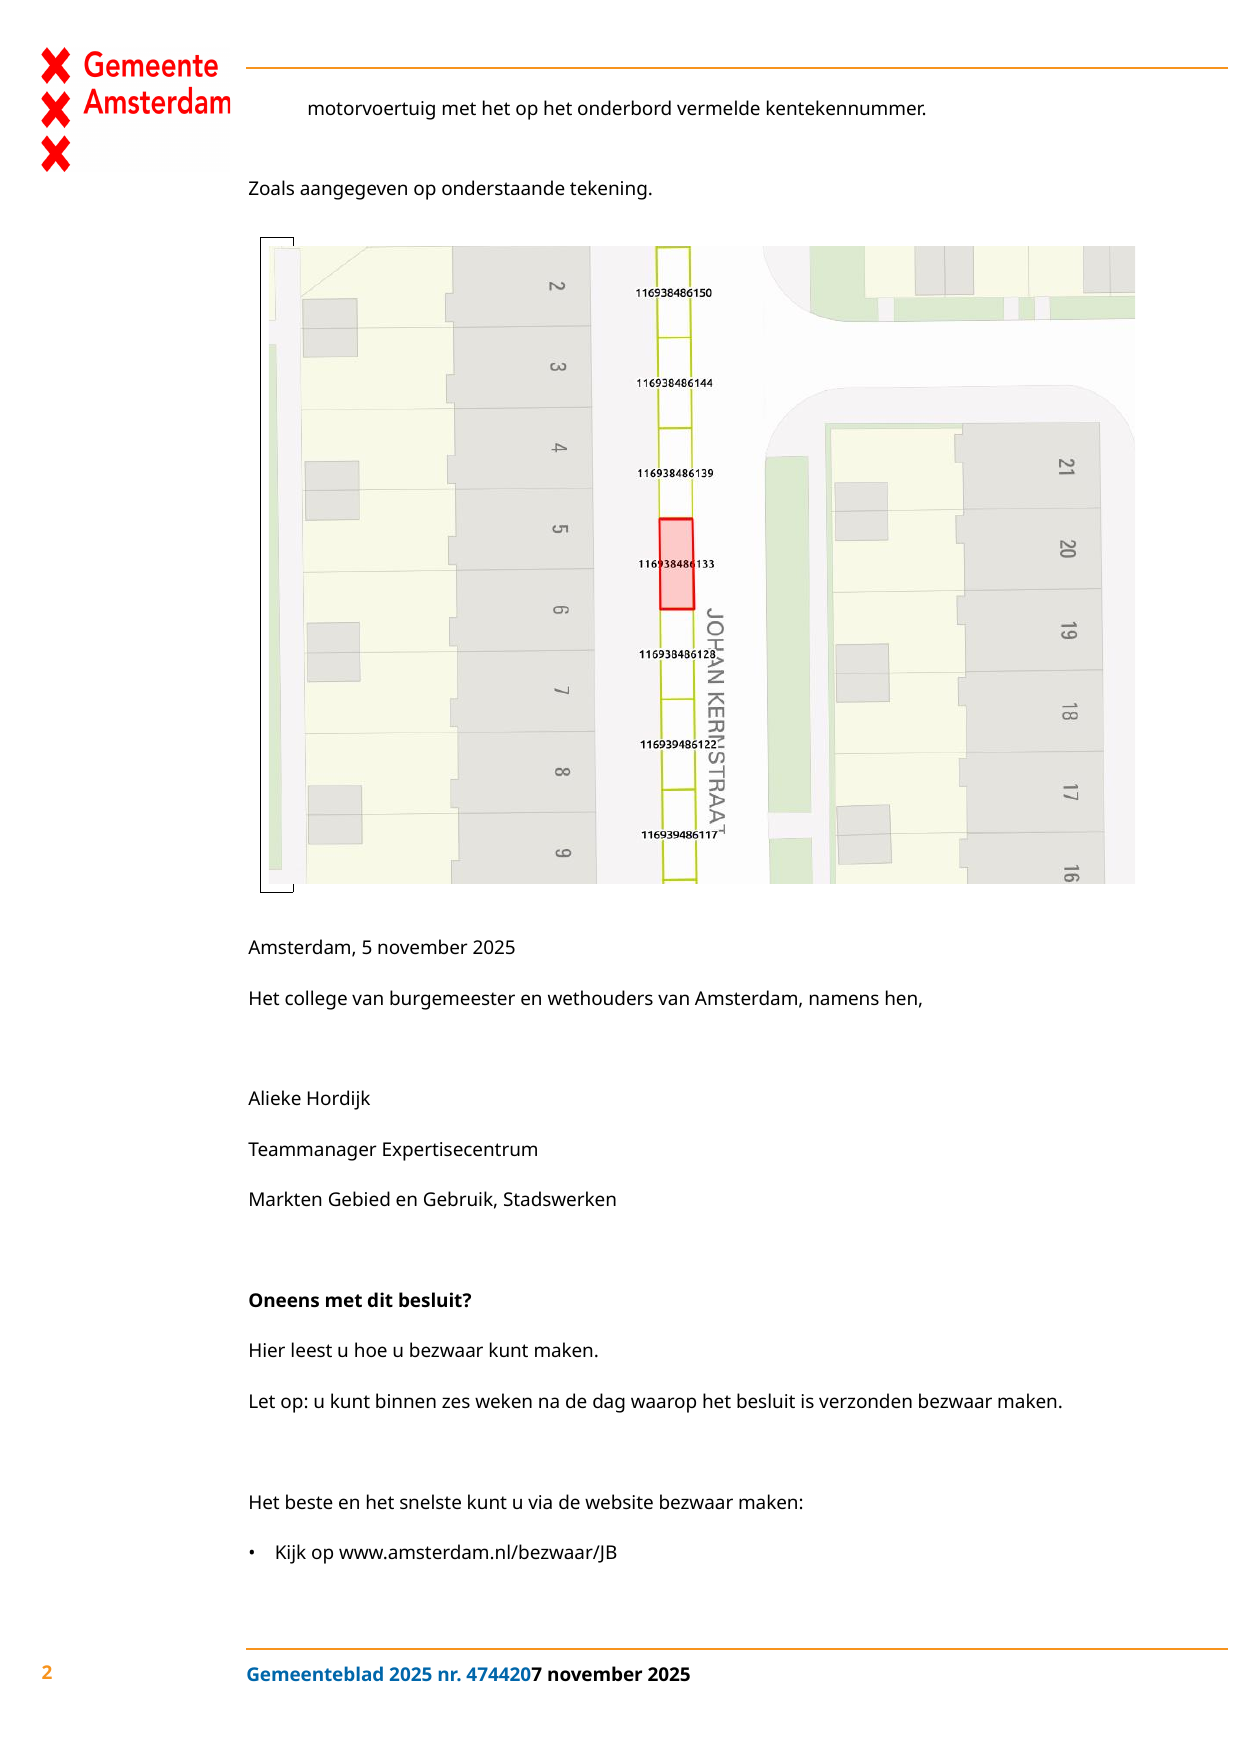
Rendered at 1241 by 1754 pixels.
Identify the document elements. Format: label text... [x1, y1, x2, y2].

text Het college van burgemeester en wethouders van Amsterdam, namens hen, [248, 985, 1152, 1011]
text Hier leest u hoe u bezwaar kunt maken. [248, 1338, 1152, 1363]
picture [268, 246, 1136, 884]
text Oneens met dit besluit? [248, 1287, 1152, 1313]
text Let op: u kunt binnen zes weken na de dag waarop het besluit is verzonden bezwaar maken. [248, 1388, 1152, 1414]
text Amsterdam, 5 november 2025 [248, 934, 1152, 960]
text Teammanager Expertisecentrum [248, 1136, 1152, 1162]
list motorvoertuig met het op het onderbord vermelde kentekennummer. [248, 95, 1152, 121]
text Het beste en het snelste kunt u via de website bezwaar maken: [248, 1489, 1152, 1515]
text Markten Gebied en Gebruik, Stadswerken [248, 1186, 1152, 1212]
text Zoals aangegeven op onderstaande tekening. [248, 175, 1152, 201]
text Alieke Hordijk [248, 1086, 1152, 1111]
picture [41, 47, 231, 172]
text • Kijk op www.amsterdam.nl/bezwaar/JB [248, 1539, 1152, 1565]
